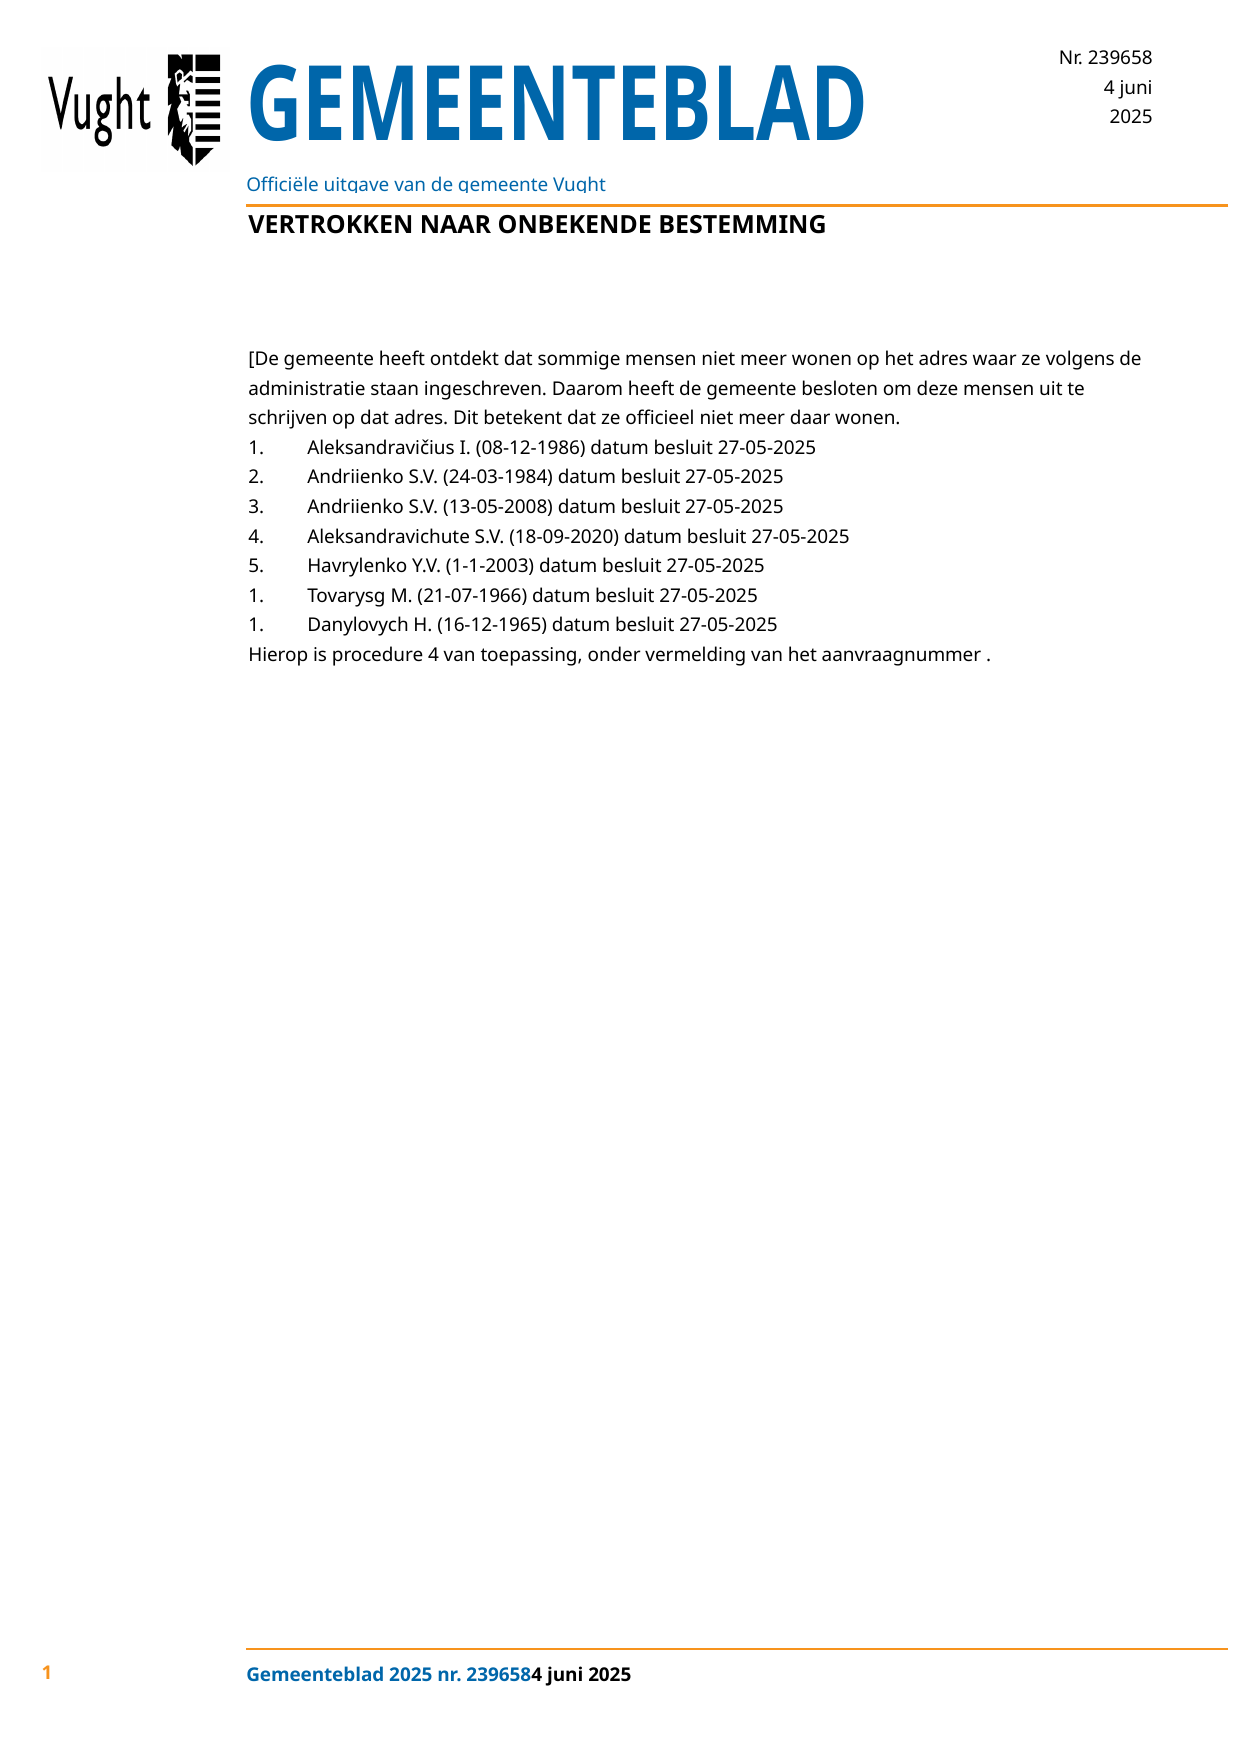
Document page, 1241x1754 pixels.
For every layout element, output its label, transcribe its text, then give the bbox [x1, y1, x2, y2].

list Tovarysg M. (21-07-1966) datum besluit 27-05-2025 [248, 582, 1152, 608]
text Hierop is procedure 4 van toepassing, onder vermelding van het aanvraagnummer . [248, 641, 1152, 667]
text VERTROKKEN NAAR ONBEKENDE BESTEMMING [248, 207, 1152, 241]
picture [41, 47, 231, 172]
list Andriienko S.V. (24-03-1984) datum besluit 27-05-2025 [248, 464, 1152, 489]
text [De gemeente heeft ontdekt dat sommige mensen niet meer wonen op het adres waar ze volgens de administratie staan ingeschreven. Daarom heeft de gemeente besloten om deze mensen uit te schrijven op dat adres. Dit betekent dat ze officieel niet meer daar wonen. [248, 345, 1152, 430]
list Danylovych H. (16-12-1965) datum besluit 27-05-2025 [248, 612, 1152, 637]
list Aleksandravičius I. (08-12-1986) datum besluit 27-05-2025 [248, 434, 1152, 460]
list Andriienko S.V. (13-05-2008) datum besluit 27-05-2025 [248, 493, 1152, 519]
list Havrylenko Y.V. (1-1-2003) datum besluit 27-05-2025 [248, 552, 1152, 578]
list Aleksandravichute S.V. (18-09-2020) datum besluit 27-05-2025 [248, 523, 1152, 548]
